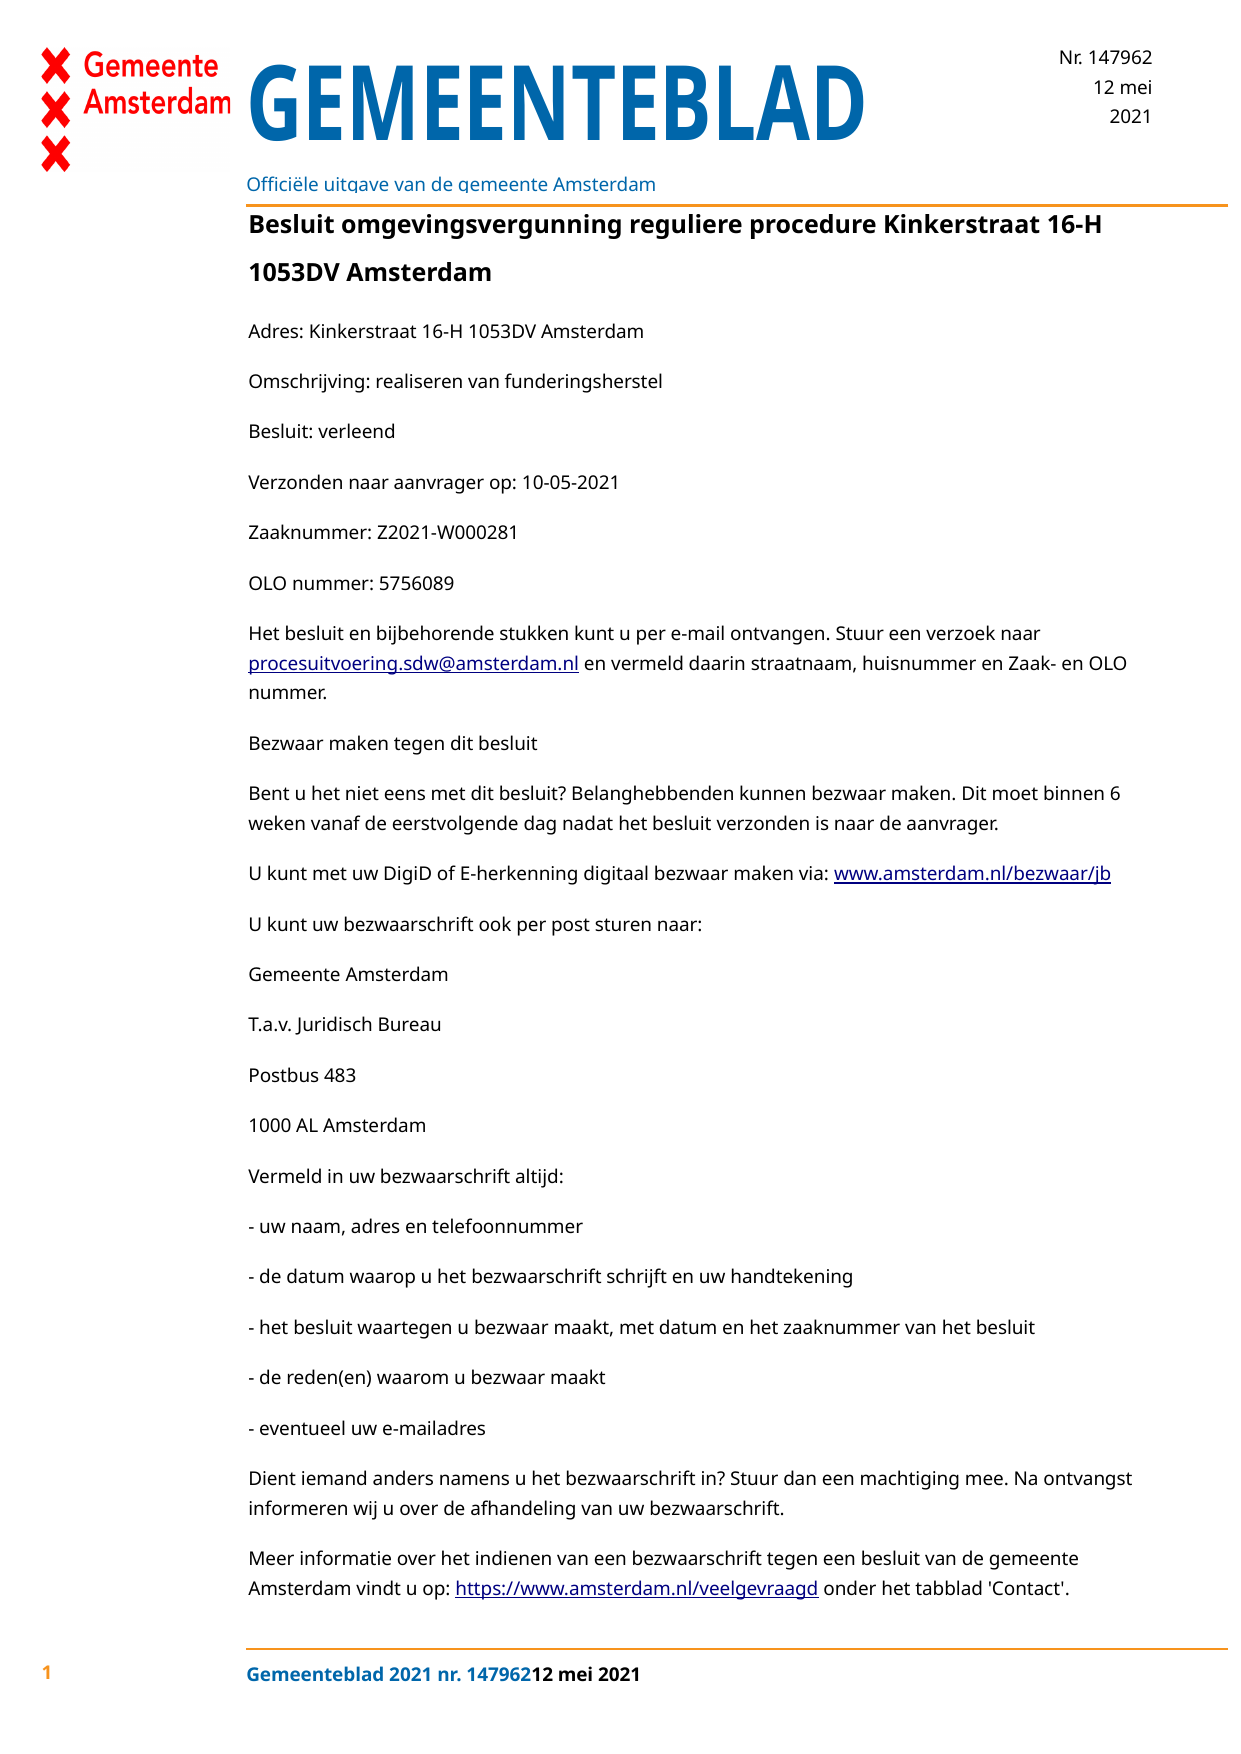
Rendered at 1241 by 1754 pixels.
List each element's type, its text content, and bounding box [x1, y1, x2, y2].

text U kunt met uw DigiD of E-herkenning digitaal bezwaar maken via: www.amsterdam.nl/bezwaar/jb [248, 860, 1152, 886]
text Gemeente Amsterdam [248, 961, 1152, 987]
text T.a.v. Juridisch Bureau [248, 1012, 1152, 1037]
text Besluit: verleend [248, 419, 1152, 444]
text Verzonden naar aanvrager op: 10-05-2021 [248, 469, 1152, 495]
text Adres: Kinkerstraat 16-H 1053DV Amsterdam [248, 318, 1152, 344]
text Vermeld in uw bezwaarschrift altijd: [248, 1163, 1152, 1189]
text OLO nummer: 5756089 [248, 570, 1152, 596]
text - uw naam, adres en telefoonnummer [248, 1213, 1152, 1239]
text Bent u het niet eens met dit besluit? Belanghebbenden kunnen bezwaar maken. Dit moet binnen 6 weken vanaf de eerstvolgende dag nadat het besluit verzonden is naar de aanvrager. [248, 780, 1152, 836]
text 1000 AL Amsterdam [248, 1112, 1152, 1138]
text - eventueel uw e-mailadres [248, 1415, 1152, 1441]
text Het besluit en bijbehorende stukken kunt u per e-mail ontvangen. Stuur een verzoek naar procesuitvoering.sdw@amsterdam.nl en vermeld daarin straatnaam, huisnummer en Zaak- en OLO nummer. [248, 620, 1152, 705]
text Omschrijving: realiseren van funderingsherstel [248, 368, 1152, 394]
text Meer informatie over het indienen van een bezwaarschrift tegen een besluit van de gemeente Amsterdam vindt u op: https://www.amsterdam.nl/veelgevraagd onder het tabblad 'Contact'. [248, 1545, 1152, 1601]
text U kunt uw bezwaarschrift ook per post sturen naar: [248, 911, 1152, 937]
text Bezwaar maken tegen dit besluit [248, 730, 1152, 756]
text - het besluit waartegen u bezwaar maakt, met datum en het zaaknummer van het besluit [248, 1314, 1152, 1340]
picture [41, 47, 231, 172]
text - de reden(en) waarom u bezwaar maakt [248, 1364, 1152, 1390]
text - de datum waarop u het bezwaarschrift schrijft en uw handtekening [248, 1264, 1152, 1289]
text Postbus 483 [248, 1062, 1152, 1088]
text Dient iemand anders namens u het bezwaarschrift in? Stuur dan een machtiging mee. Na ontvangst informeren wij u over de afhandeling van uw bezwaarschrift. [248, 1465, 1152, 1521]
text Besluit omgevingsvergunning reguliere procedure Kinkerstraat 16-H 1053DV Amsterdam [248, 207, 1152, 288]
text Zaaknummer: Z2021-W000281 [248, 519, 1152, 545]
